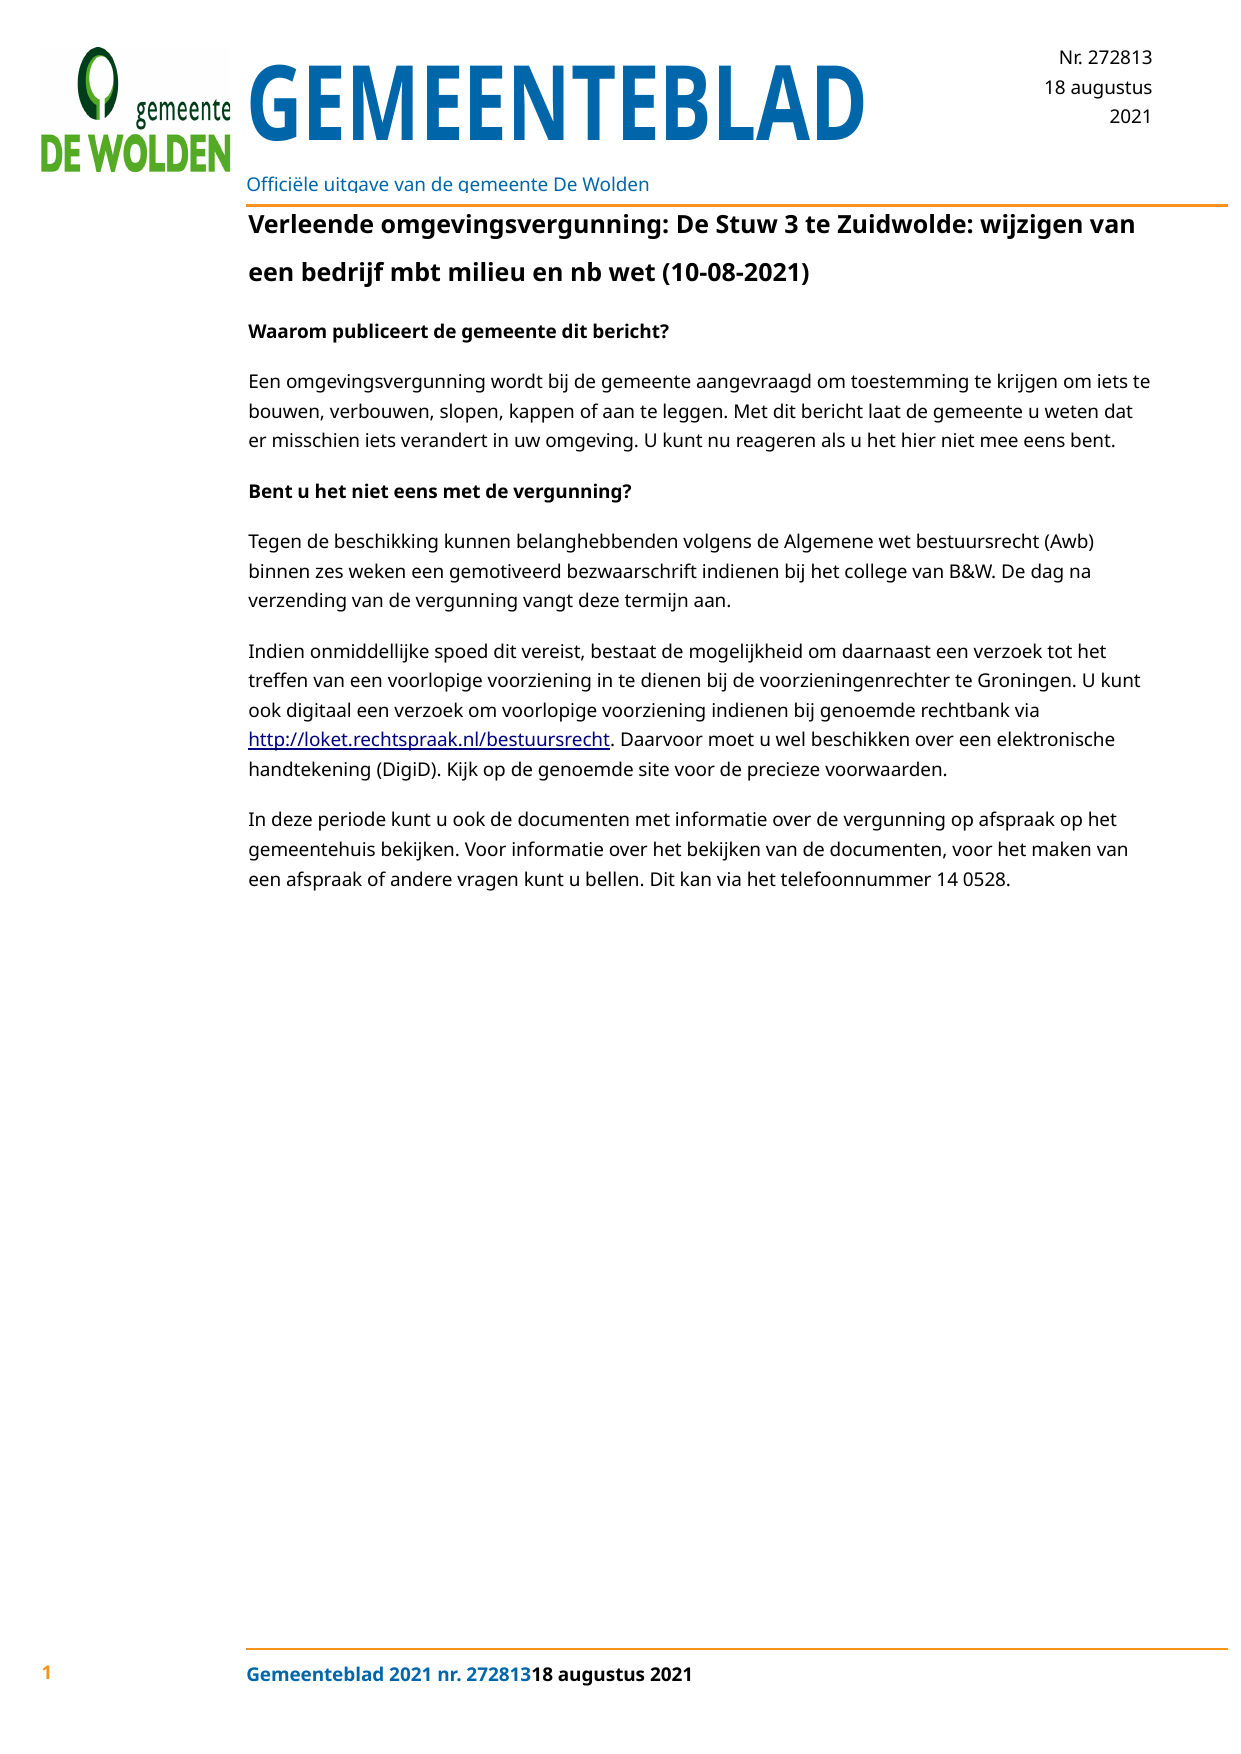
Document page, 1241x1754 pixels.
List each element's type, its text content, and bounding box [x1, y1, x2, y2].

text Verleende omgevingsvergunning: De Stuw 3 te Zuidwolde: wijzigen van een bedrijf mbt milieu en nb wet (10-08-2021) [248, 207, 1152, 288]
text Waarom publiceert de gemeente dit bericht? [248, 318, 1152, 344]
picture [41, 47, 231, 172]
text Tegen de beschikking kunnen belanghebbenden volgens de Algemene wet bestuursrecht (Awb) binnen zes weken een gemotiveerd bezwaarschrift indienen bij het college van B&W. De dag na verzending van de vergunning vangt deze termijn aan. [248, 528, 1152, 613]
text Indien onmiddellijke spoed dit vereist, bestaat de mogelijkheid om daarnaast een verzoek tot het treffen van een voorlopige voorziening in te dienen bij de voorzieningenrechter te Groningen. U kunt ook digitaal een verzoek om voorlopige voorziening indienen bij genoemde rechtbank via http://loket.rechtspraak.nl/bestuursrecht. Daarvoor moet u wel beschikken over een elektronische handtekening (DigiD). Kijk op de genoemde site voor de precieze voorwaarden. [248, 638, 1152, 782]
text Een omgevingsvergunning wordt bij de gemeente aangevraagd om toestemming te krijgen om iets te bouwen, verbouwen, slopen, kappen of aan te leggen. Met dit bericht laat de gemeente u weten dat er misschien iets verandert in uw omgeving. U kunt nu reageren als u het hier niet mee eens bent. [248, 368, 1152, 453]
text Bent u het niet eens met de vergunning? [248, 478, 1152, 504]
text In deze periode kunt u ook de documenten met informatie over de vergunning op afspraak op het gemeentehuis bekijken. Voor informatie over het bekijken van de documenten, voor het maken van een afspraak of andere vragen kunt u bellen. Dit kan via het telefoonnummer 14 0528. [248, 807, 1152, 892]
